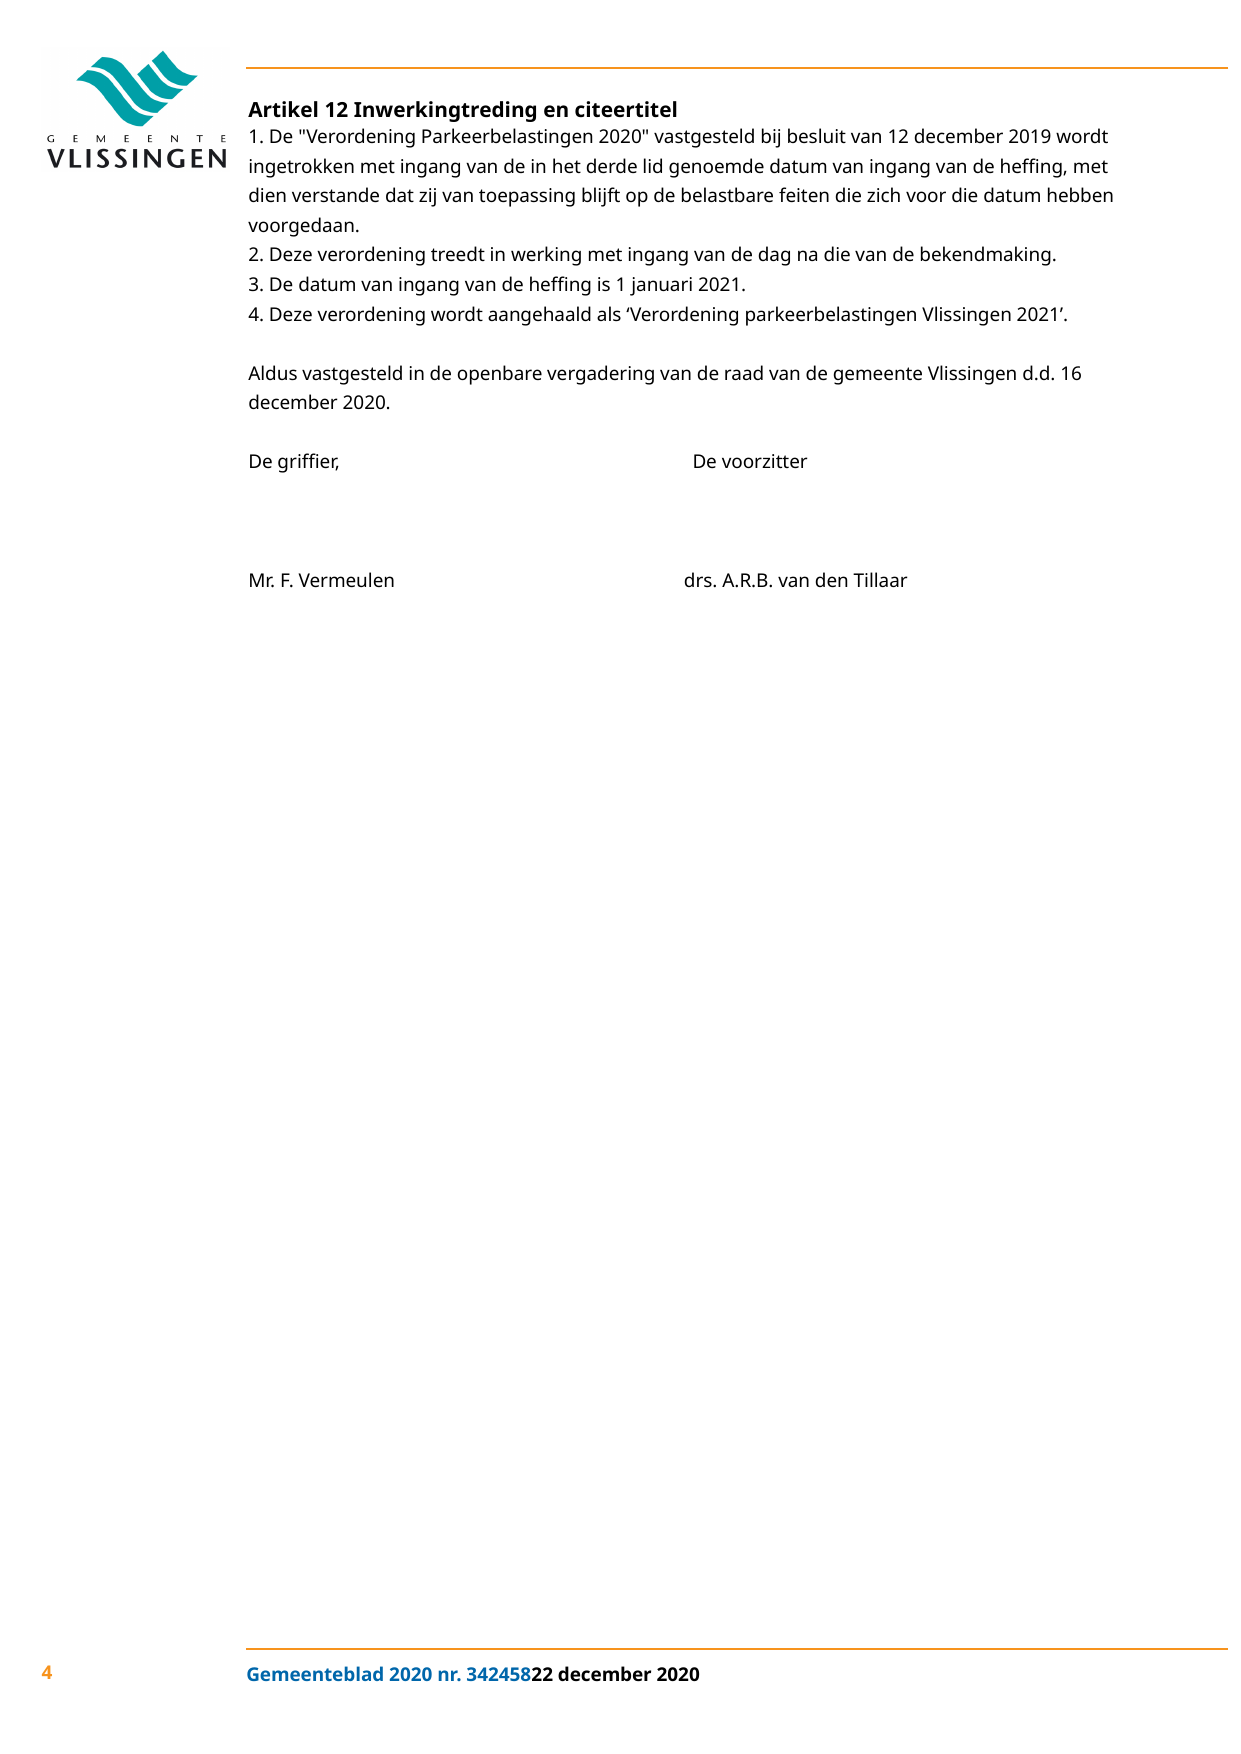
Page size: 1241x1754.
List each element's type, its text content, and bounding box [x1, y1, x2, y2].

text 2. Deze verordening treedt in werking met ingang van de dag na die van de bekendmaking. [248, 242, 1152, 267]
text Aldus vastgesteld in de openbare vergadering van de raad van de gemeente Vlissingen d.d. 16 december 2020. [248, 360, 1152, 415]
text Artikel 12 Inwerkingtreding en citeertitel [248, 95, 1152, 123]
picture [41, 47, 231, 172]
text 4. Deze verordening wordt aangehaald als ‘Verordening parkeerbelastingen Vlissingen 2021’. [248, 301, 1152, 326]
text 3. De datum van ingang van de heffing is 1 januari 2021. [248, 271, 1152, 297]
text 1. De "Verordening Parkeerbelastingen 2020" vastgesteld bij besluit van 12 december 2019 wordt ingetrokken met ingang van de in het derde lid genoemde datum van ingang van de heffing, met dien verstande dat zij van toepassing blijft op de belastbare feiten die zich voor die datum hebben voorgedaan. [248, 123, 1152, 238]
text De griffier, De voorzitter [248, 449, 1152, 474]
text Mr. F. Vermeulen drs. A.R.B. van den Tillaar [248, 567, 1152, 593]
